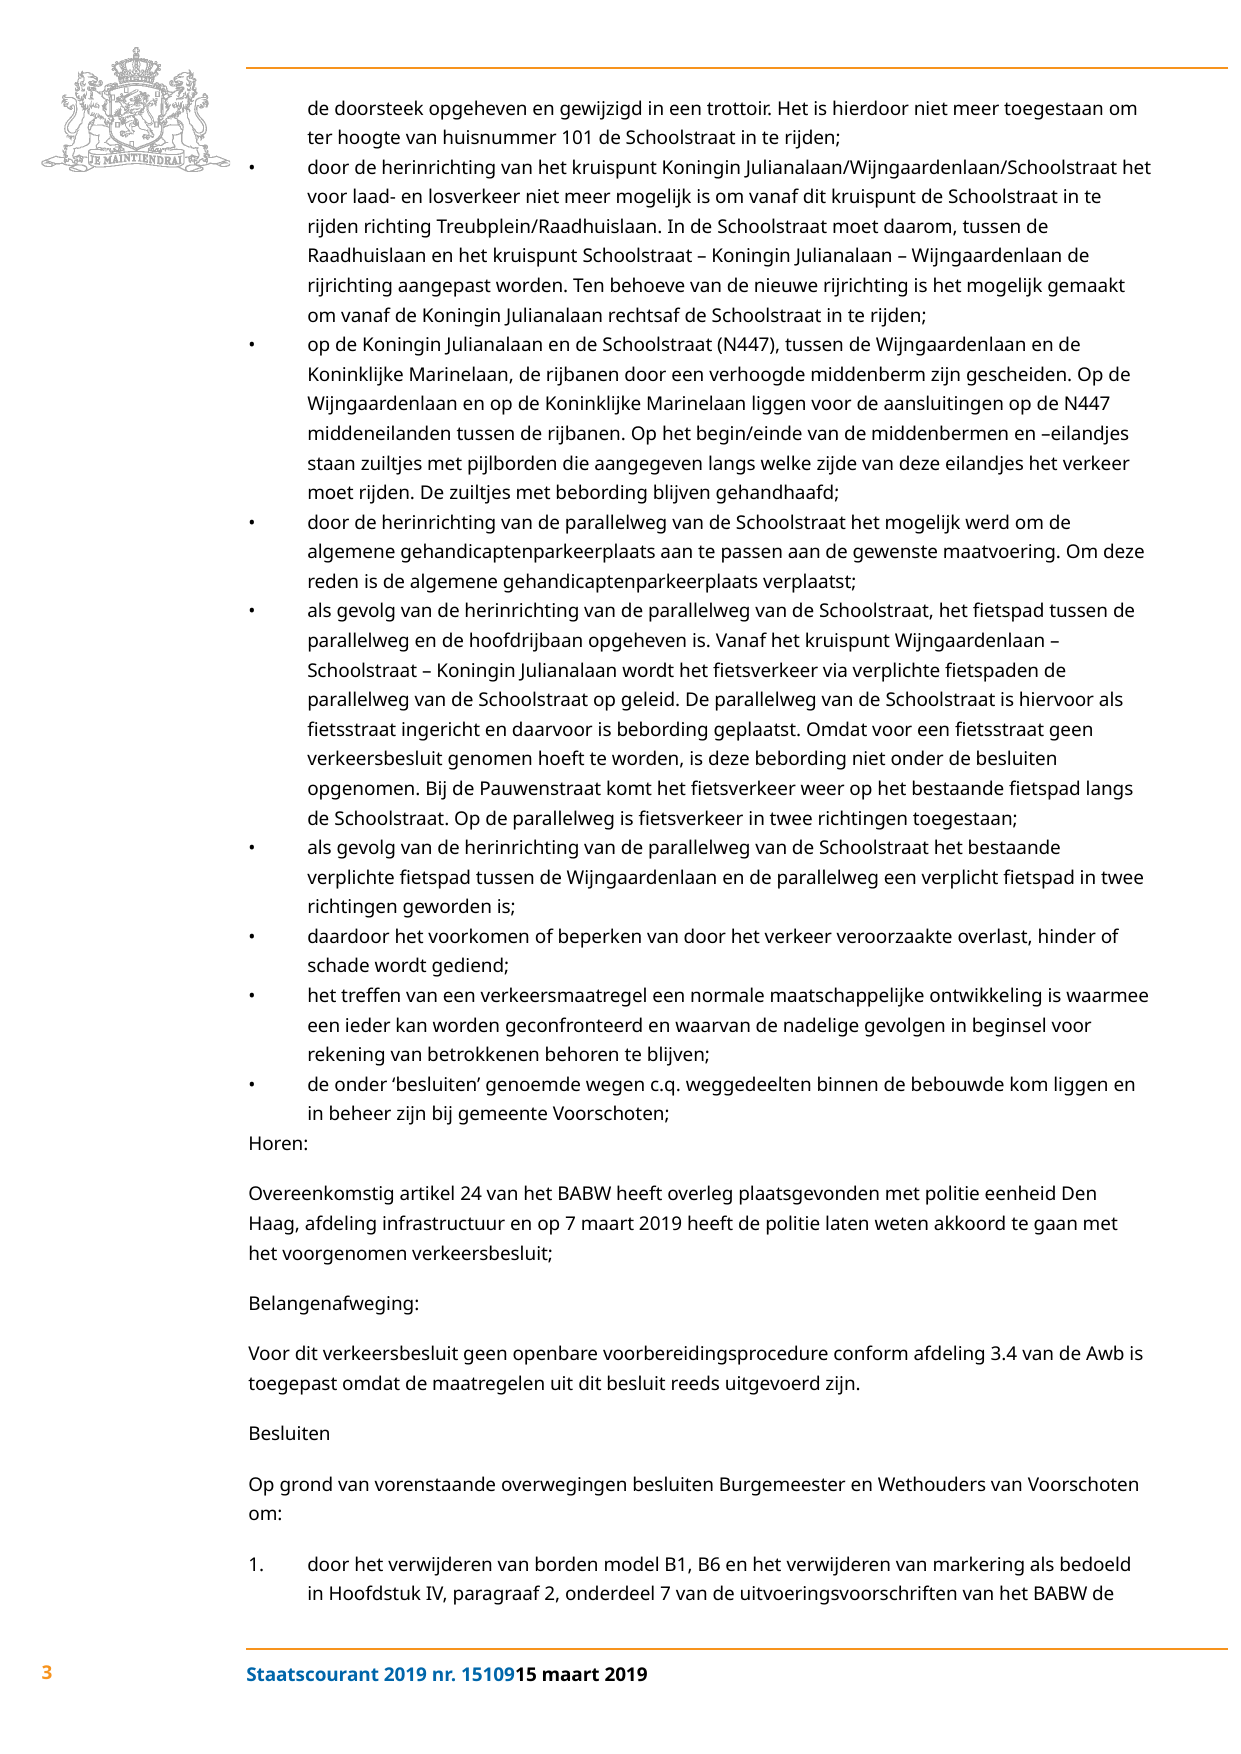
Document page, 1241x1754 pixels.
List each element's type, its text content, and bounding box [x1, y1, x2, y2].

text Belangenafweging: [248, 1290, 1152, 1316]
list daardoor het voorkomen of beperken van door het verkeer veroorzaakte overlast, hinder of schade wordt gediend; [248, 923, 1152, 978]
list de doorsteek opgeheven en gewijzigd in een trottoir. Het is hierdoor niet meer toegestaan om ter hoogte van huisnummer 101 de Schoolstraat in te rijden; [248, 95, 1152, 150]
text Besluiten [248, 1421, 1152, 1446]
text Horen: [248, 1130, 1152, 1156]
text Overeenkomstig artikel 24 van het BABW heeft overleg plaatsgevonden met politie eenheid Den Haag, afdeling infrastructuur en op 7 maart 2019 heeft de politie laten weten akkoord te gaan met het voorgenomen verkeersbesluit; [248, 1181, 1152, 1266]
list het treffen van een verkeersmaatregel een normale maatschappelijke ontwikkeling is waarmee een ieder kan worden geconfronteerd en waarvan de nadelige gevolgen in beginsel voor rekening van betrokkenen behoren te blijven; [248, 982, 1152, 1067]
list door het verwijderen van borden model B1, B6 en het verwijderen van markering als bedoeld in Hoofdstuk IV, paragraaf 2, onderdeel 7 van de uitvoeringsvoorschriften van het BABW de [248, 1551, 1152, 1606]
list door de herinrichting van de parallelweg van de Schoolstraat het mogelijk werd om de algemene gehandicaptenparkeerplaats aan te passen aan de gewenste maatvoering. Om deze reden is de algemene gehandicaptenparkeerplaats verplaatst; [248, 509, 1152, 594]
picture [41, 47, 231, 172]
list door de herinrichting van het kruispunt Koningin Julianalaan/Wijngaardenlaan/Schoolstraat het voor laad- en losverkeer niet meer mogelijk is om vanaf dit kruispunt de Schoolstraat in te rijden richting Treubplein/Raadhuislaan. In de Schoolstraat moet daarom, tussen de Raadhuislaan en het kruispunt Schoolstraat – Koningin Julianalaan – Wijngaardenlaan de rijrichting aangepast worden. Ten behoeve van de nieuwe rijrichting is het mogelijk gemaakt om vanaf de Koningin Julianalaan rechtsaf de Schoolstraat in te rijden; [248, 154, 1152, 328]
list als gevolg van de herinrichting van de parallelweg van de Schoolstraat, het fietspad tussen de parallelweg en de hoofdrijbaan opgeheven is. Vanaf het kruispunt Wijngaardenlaan – Schoolstraat – Koningin Julianalaan wordt het fietsverkeer via verplichte fietspaden de parallelweg van de Schoolstraat op geleid. De parallelweg van de Schoolstraat is hiervoor als fietsstraat ingericht en daarvoor is bebording geplaatst. Omdat voor een fietsstraat geen verkeersbesluit genomen hoeft te worden, is deze bebording niet onder de besluiten opgenomen. Bij de Pauwenstraat komt het fietsverkeer weer op het bestaande fietspad langs de Schoolstraat. Op de parallelweg is fietsverkeer in twee richtingen toegestaan; [248, 598, 1152, 831]
list op de Koningin Julianalaan en de Schoolstraat (N447), tussen de Wijngaardenlaan en de Koninklijke Marinelaan, de rijbanen door een verhoogde middenberm zijn gescheiden. Op de Wijngaardenlaan en op de Koninklijke Marinelaan liggen voor de aansluitingen op de N447 middeneilanden tussen de rijbanen. Op het begin/einde van de middenbermen en –eilandjes staan zuiltjes met pijlborden die aangegeven langs welke zijde van deze eilandjes het verkeer moet rijden. De zuiltjes met bebording blijven gehandhaafd; [248, 331, 1152, 505]
list de onder ‘besluiten’ genoemde wegen c.q. weggedeelten binnen de bebouwde kom liggen en in beheer zijn bij gemeente Voorschoten; [248, 1071, 1152, 1126]
list als gevolg van de herinrichting van de parallelweg van de Schoolstraat het bestaande verplichte fietspad tussen de Wijngaardenlaan en de parallelweg een verplicht fietspad in twee richtingen geworden is; [248, 834, 1152, 919]
text Voor dit verkeersbesluit geen openbare voorbereidingsprocedure conform afdeling 3.4 van de Awb is toegepast omdat de maatregelen uit dit besluit reeds uitgevoerd zijn. [248, 1341, 1152, 1396]
text Op grond van vorenstaande overwegingen besluiten Burgemeester en Wethouders van Voorschoten om: [248, 1471, 1152, 1526]
